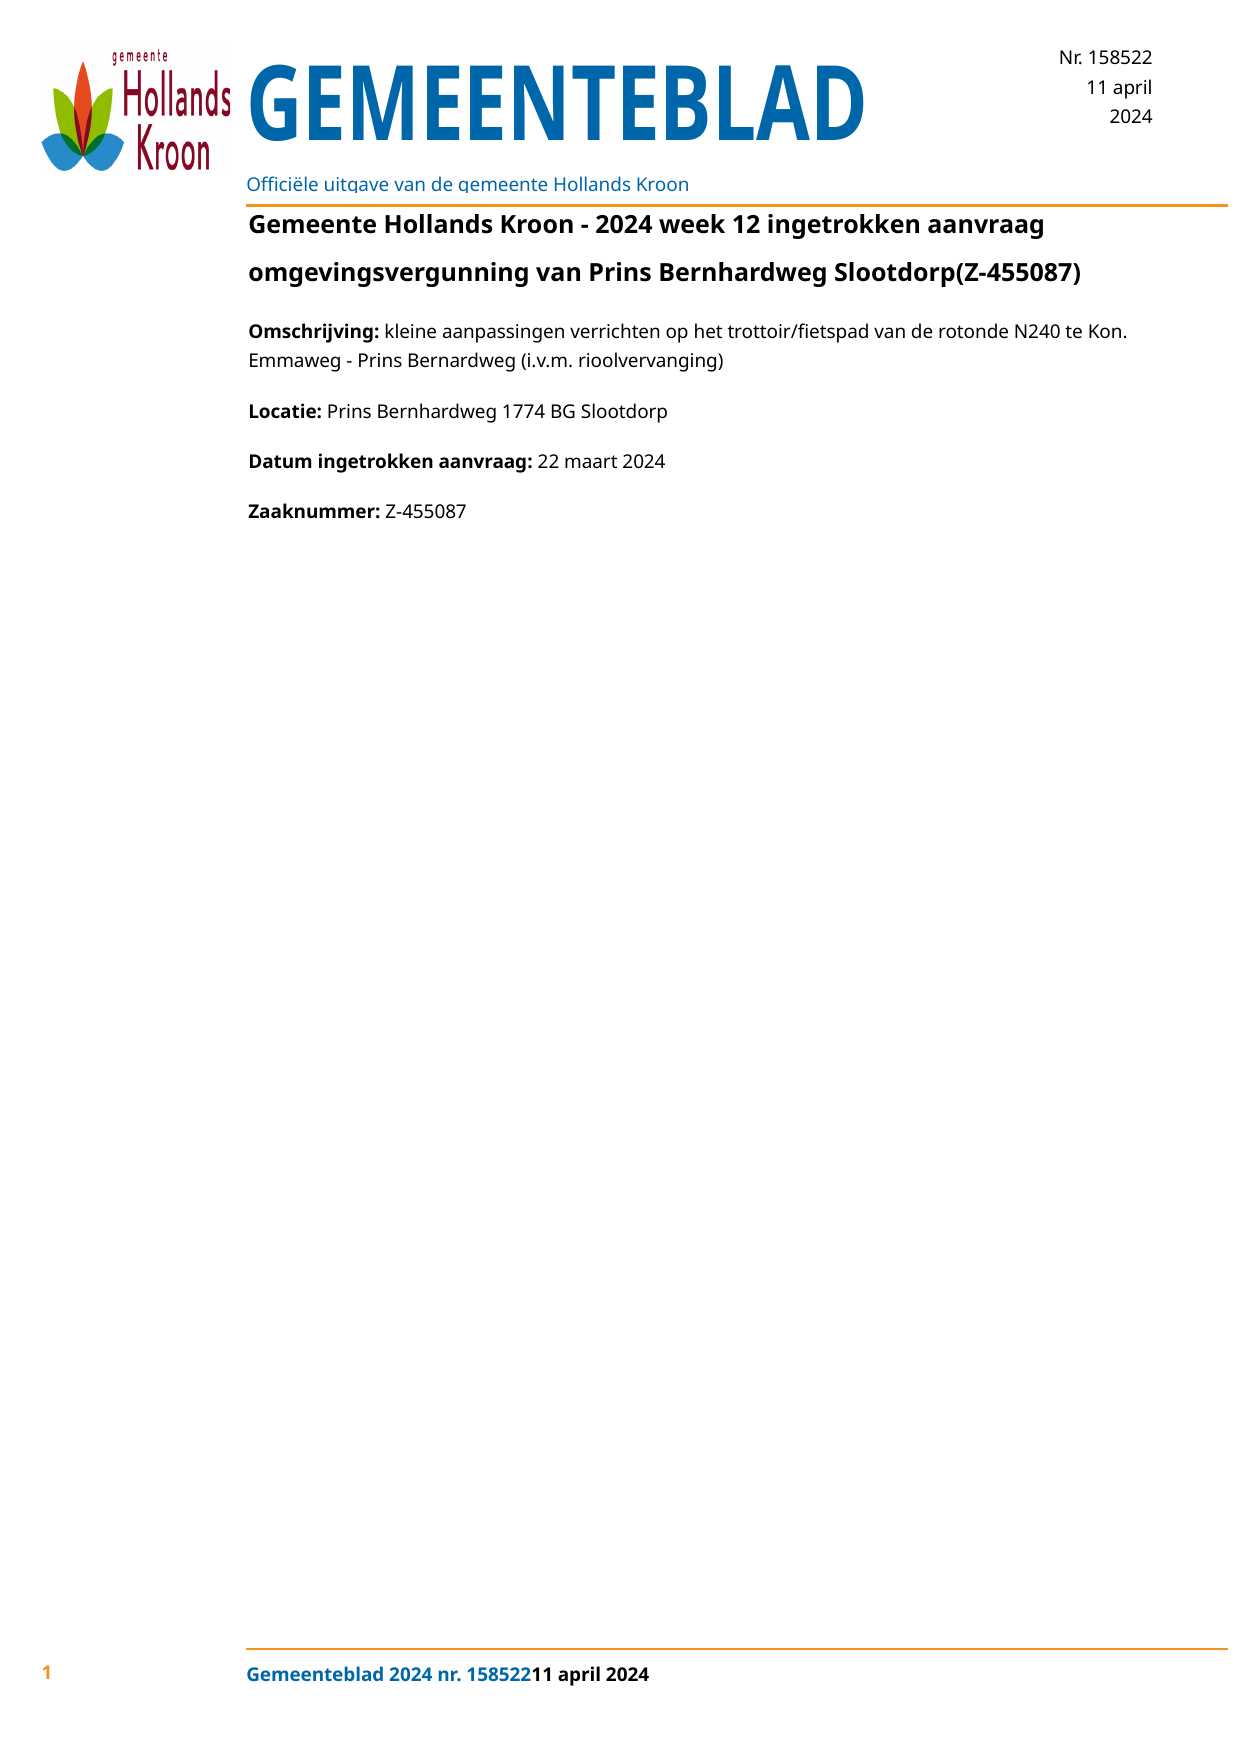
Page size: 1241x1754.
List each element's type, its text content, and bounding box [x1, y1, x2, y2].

text Gemeente Hollands Kroon - 2024 week 12 ingetrokken aanvraag omgevingsvergunning van Prins Bernhardweg Slootdorp(Z-455087) [248, 207, 1152, 288]
text Datum ingetrokken aanvraag: 22 maart 2024 [248, 448, 1152, 474]
text Omschrijving: kleine aanpassin­gen verrichten op het trottoir/­fietspad van de rotonde N240 te Kon. Emmaweg - Prins Bernardwe­g (i.v.m. rioolvervanging) [248, 318, 1152, 373]
text Zaaknummer: Z-455087 [248, 499, 1152, 524]
text Locatie: Prins Bernhardweg 1774 BG Slootdorp [248, 398, 1152, 424]
picture [41, 47, 231, 172]
